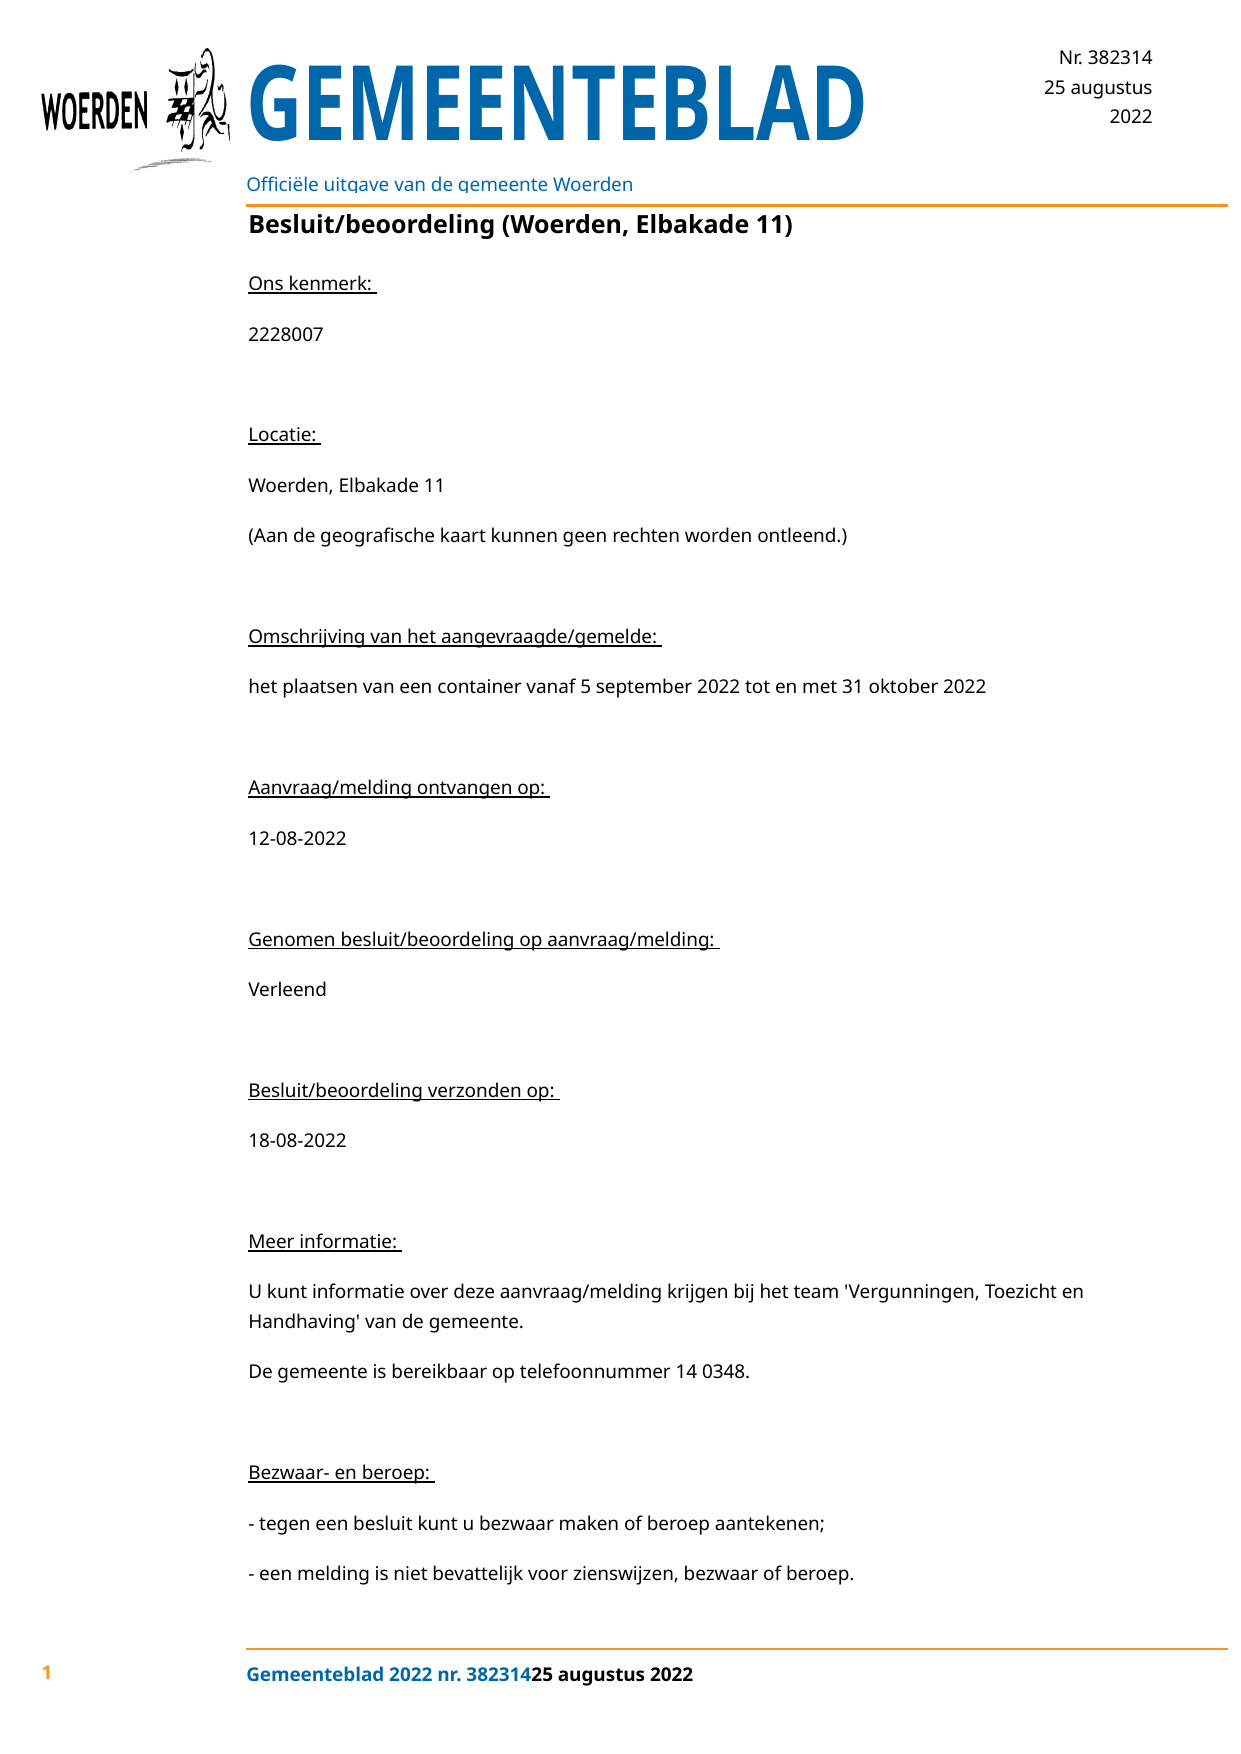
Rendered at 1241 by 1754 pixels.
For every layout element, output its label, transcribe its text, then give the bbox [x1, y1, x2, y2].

text 12-08-2022 [248, 825, 1152, 851]
text Besluit/beoordeling verzonden op: [248, 1077, 1152, 1103]
text 18-08-2022 [248, 1127, 1152, 1153]
text Woerden, Elbakade 11 [248, 472, 1152, 498]
text De gemeente is bereikbaar op telefoonnummer 14 0348. [248, 1359, 1152, 1384]
text - een melding is niet bevattelijk voor zienswijzen, bezwaar of beroep. [248, 1560, 1152, 1586]
text 2228007 [248, 321, 1152, 346]
text - tegen een besluit kunt u bezwaar maken of beroep aantekenen; [248, 1510, 1152, 1536]
text Locatie: [248, 422, 1152, 447]
picture [41, 47, 231, 172]
text Ons kenmerk: [248, 270, 1152, 296]
text Verleend [248, 976, 1152, 1002]
text het plaatsen van een container vanaf 5 september 2022 tot en met 31 oktober 2022 [248, 674, 1152, 699]
text Aanvraag/melding ontvangen op: [248, 774, 1152, 800]
text Omschrijving van het aangevraagde/gemelde: [248, 623, 1152, 649]
text Genomen besluit/beoordeling op aanvraag/melding: [248, 926, 1152, 951]
text Besluit/beoordeling (Woerden, Elbakade 11) [248, 207, 1152, 241]
text Bezwaar- en beroep: [248, 1459, 1152, 1485]
text (Aan de geografische kaart kunnen geen rechten worden ontleend.) [248, 522, 1152, 548]
text Meer informatie: [248, 1228, 1152, 1254]
text U kunt informatie over deze aanvraag/melding krijgen bij het team 'Vergunningen, Toezicht en Handhaving' van de gemeente. [248, 1279, 1152, 1334]
